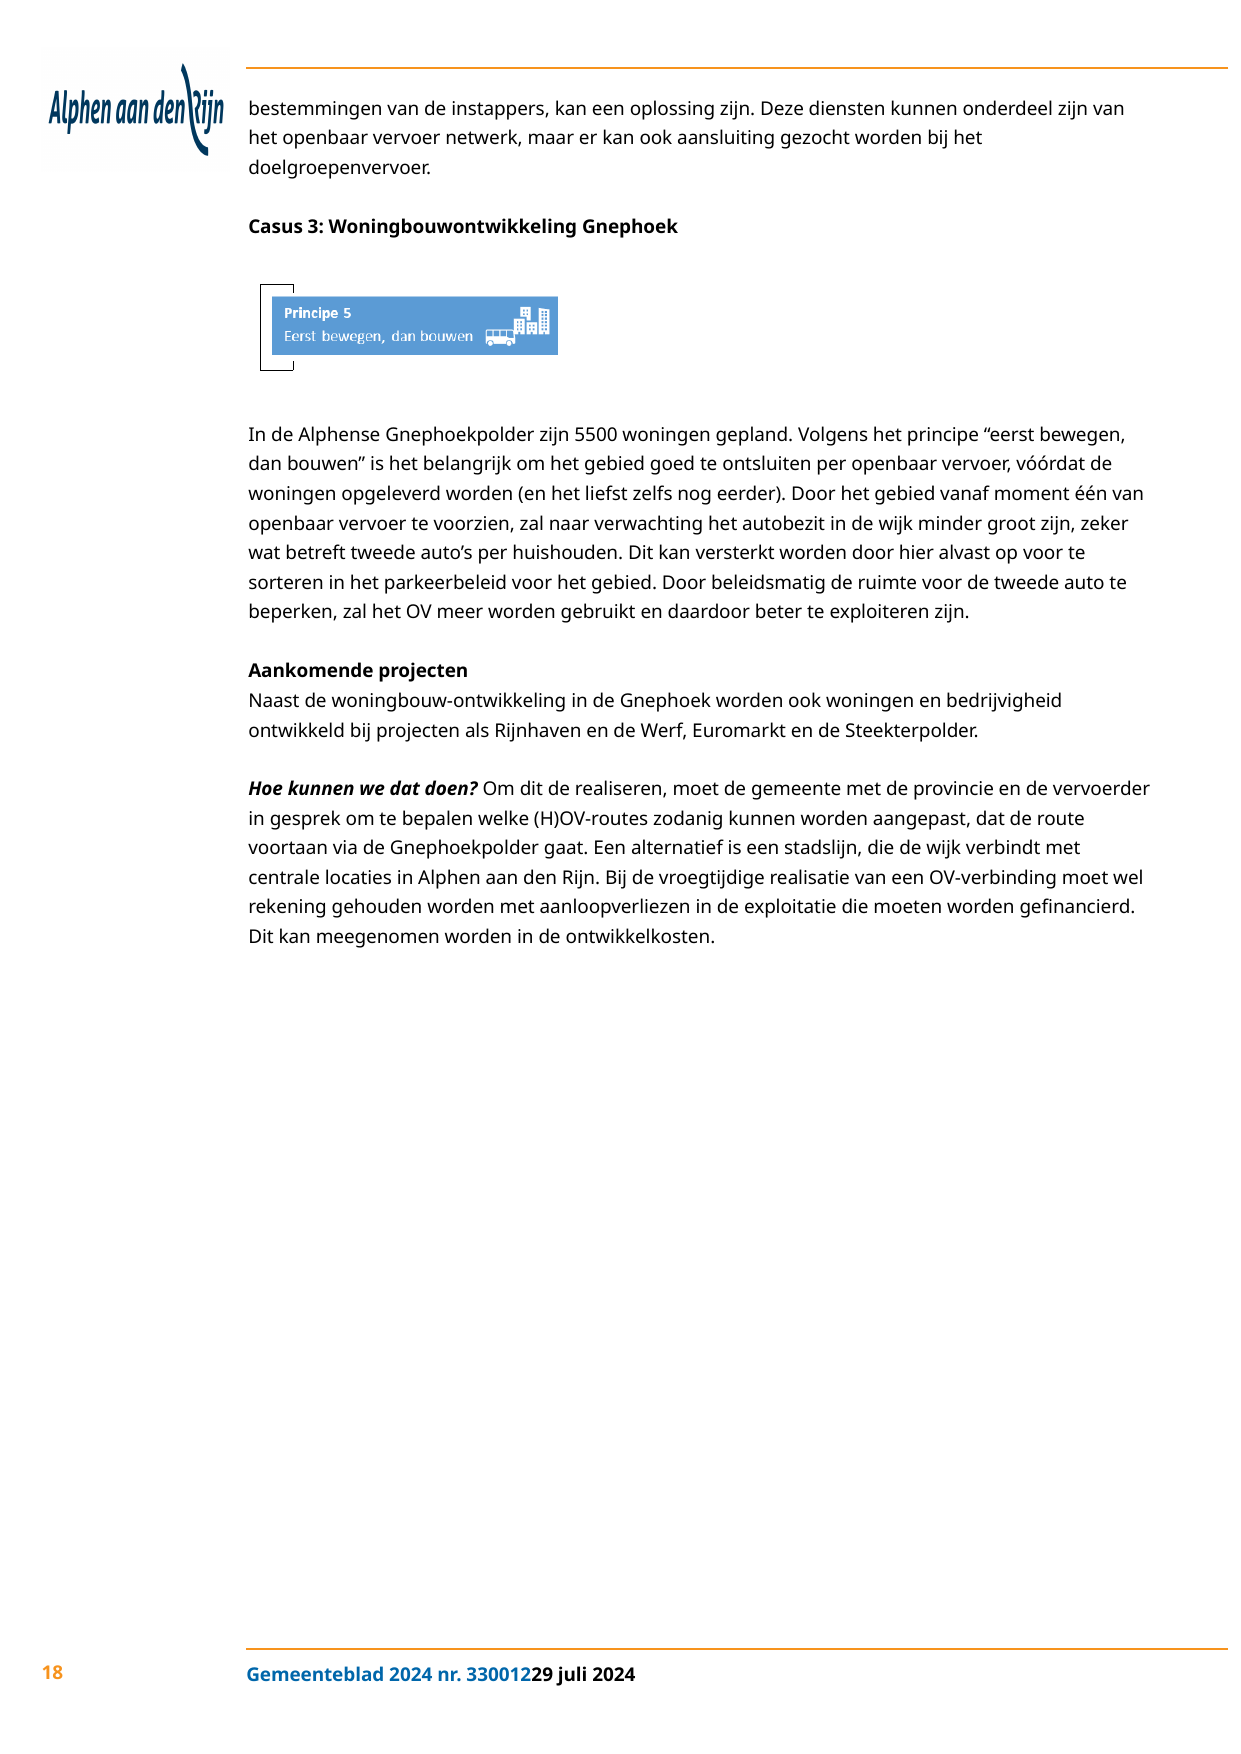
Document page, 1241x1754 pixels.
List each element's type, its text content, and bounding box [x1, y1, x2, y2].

text Casus 3: Woningbouwontwikkeling Gnephoek [248, 213, 1152, 239]
text In de Alphense Gnephoekpolder zijn 5500 woningen gepland. Volgens het principe “eerst bewegen, dan bouwen” is het belangrijk om het gebied goed te ontsluiten per openbaar vervoer, vóórdat de woningen opgeleverd worden (en het liefst zelfs nog eerder). Door het gebied vanaf moment één van openbaar vervoer te voorzien, zal naar verwachting het autobezit in de wijk minder groot zijn, zeker wat betreft tweede auto’s per huishouden. Dit kan versterkt worden door hier alvast op voor te sorteren in het parkeerbeleid voor het gebied. Door beleidsmatig de ruimte voor de tweede auto te beperken, zal het OV meer worden gebruikt en daardoor beter te exploiteren zijn. [248, 421, 1152, 624]
picture [268, 293, 565, 361]
text Hoe kunnen we dat doen? Om dit de realiseren, moet de gemeente met de provincie en de vervoerder in gesprek om te bepalen welke (H)OV-routes zodanig kunnen worden aangepast, dat de route voortaan via de Gnephoekpolder gaat. Een alternatief is een stadslijn, die de wijk verbindt met centrale locaties in Alphen aan den Rijn. Bij de vroegtijdige realisatie van een OV-verbinding moet wel rekening gehouden worden met aanloopverliezen in de exploitatie die moeten worden gefinancierd. Dit kan meegenomen worden in de ontwikkelkosten. [248, 775, 1152, 949]
picture [41, 47, 231, 172]
text bestemmingen van de instappers, kan een oplossing zijn. Deze diensten kunnen onderdeel zijn van het openbaar vervoer netwerk, maar er kan ook aansluiting gezocht worden bij het doelgroepenvervoer. [248, 95, 1152, 180]
table_header Aankomende projecten Naast de woningbouw-ontwikkeling in de Gnephoek worden ook woningen en bedrijvigheid ontwikkeld bij projecten als Rijnhaven en de Werf, Euromarkt en de Steekterpolder. [248, 658, 1152, 743]
